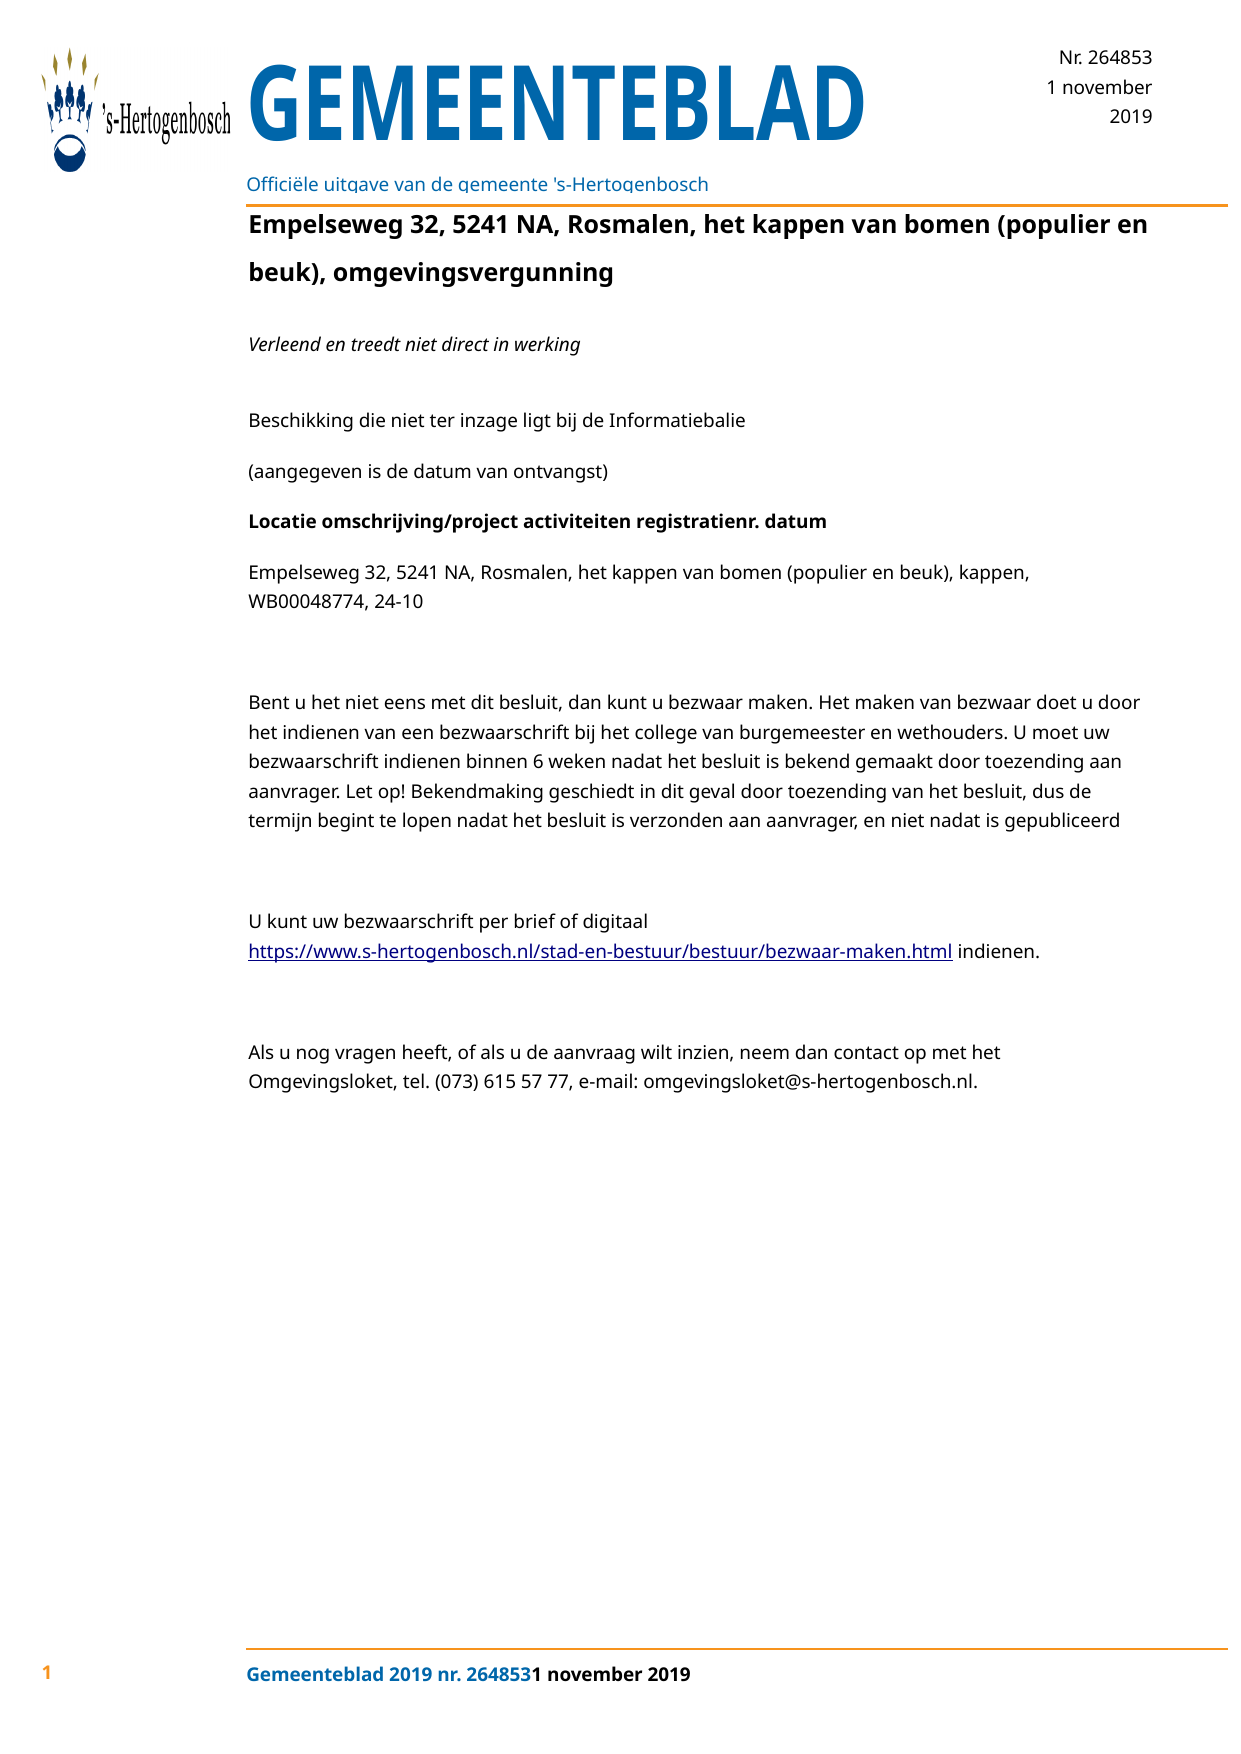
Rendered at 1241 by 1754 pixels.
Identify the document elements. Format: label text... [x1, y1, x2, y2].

text Als u nog vragen heeft, of als u de aanvraag wilt inzien, neem dan contact op met het Omgevingsloket, tel. (073) 615 57 77, e-mail: omgevingsloket@s-hertogenbosch.nl. [248, 1039, 1152, 1094]
text Beschikking die niet ter inzage ligt bij de Informatiebalie [248, 408, 1152, 433]
text U kunt uw bezwaarschrift per brief of digitaal https://www.s-hertogenbosch.nl/stad-en-bestuur/bestuur/bezwaar-maken.html indienen. [248, 908, 1152, 964]
picture [41, 47, 231, 172]
text Empelseweg 32, 5241 NA, Rosmalen, het kappen van bomen (populier en beuk), kappen, WB00048774, 24-10 [248, 559, 1152, 614]
text Bent u het niet eens met dit besluit, dan kunt u bezwaar maken. Het maken van bezwaar doet u door het indienen van een bezwaarschrift bij het college van burgemeester en wethouders. U moet uw bezwaarschrift indienen binnen 6 weken nadat het besluit is bekend gemaakt door toezending aan aanvrager. Let op! Bekendmaking geschiedt in dit geval door toezending van het besluit, dus de termijn begint te lopen nadat het besluit is verzonden aan aanvrager, en niet nadat is gepubliceerd [248, 689, 1152, 833]
text (aangegeven is de datum van ontvangst) [248, 458, 1152, 484]
text Verleend en treedt niet direct in werking [248, 331, 1152, 357]
text Empelseweg 32, 5241 NA, Rosmalen, het kappen van bomen (populier en beuk), omgevingsvergunning [248, 207, 1152, 288]
text Locatie omschrijving/project activiteiten registratienr. datum [248, 508, 1152, 534]
